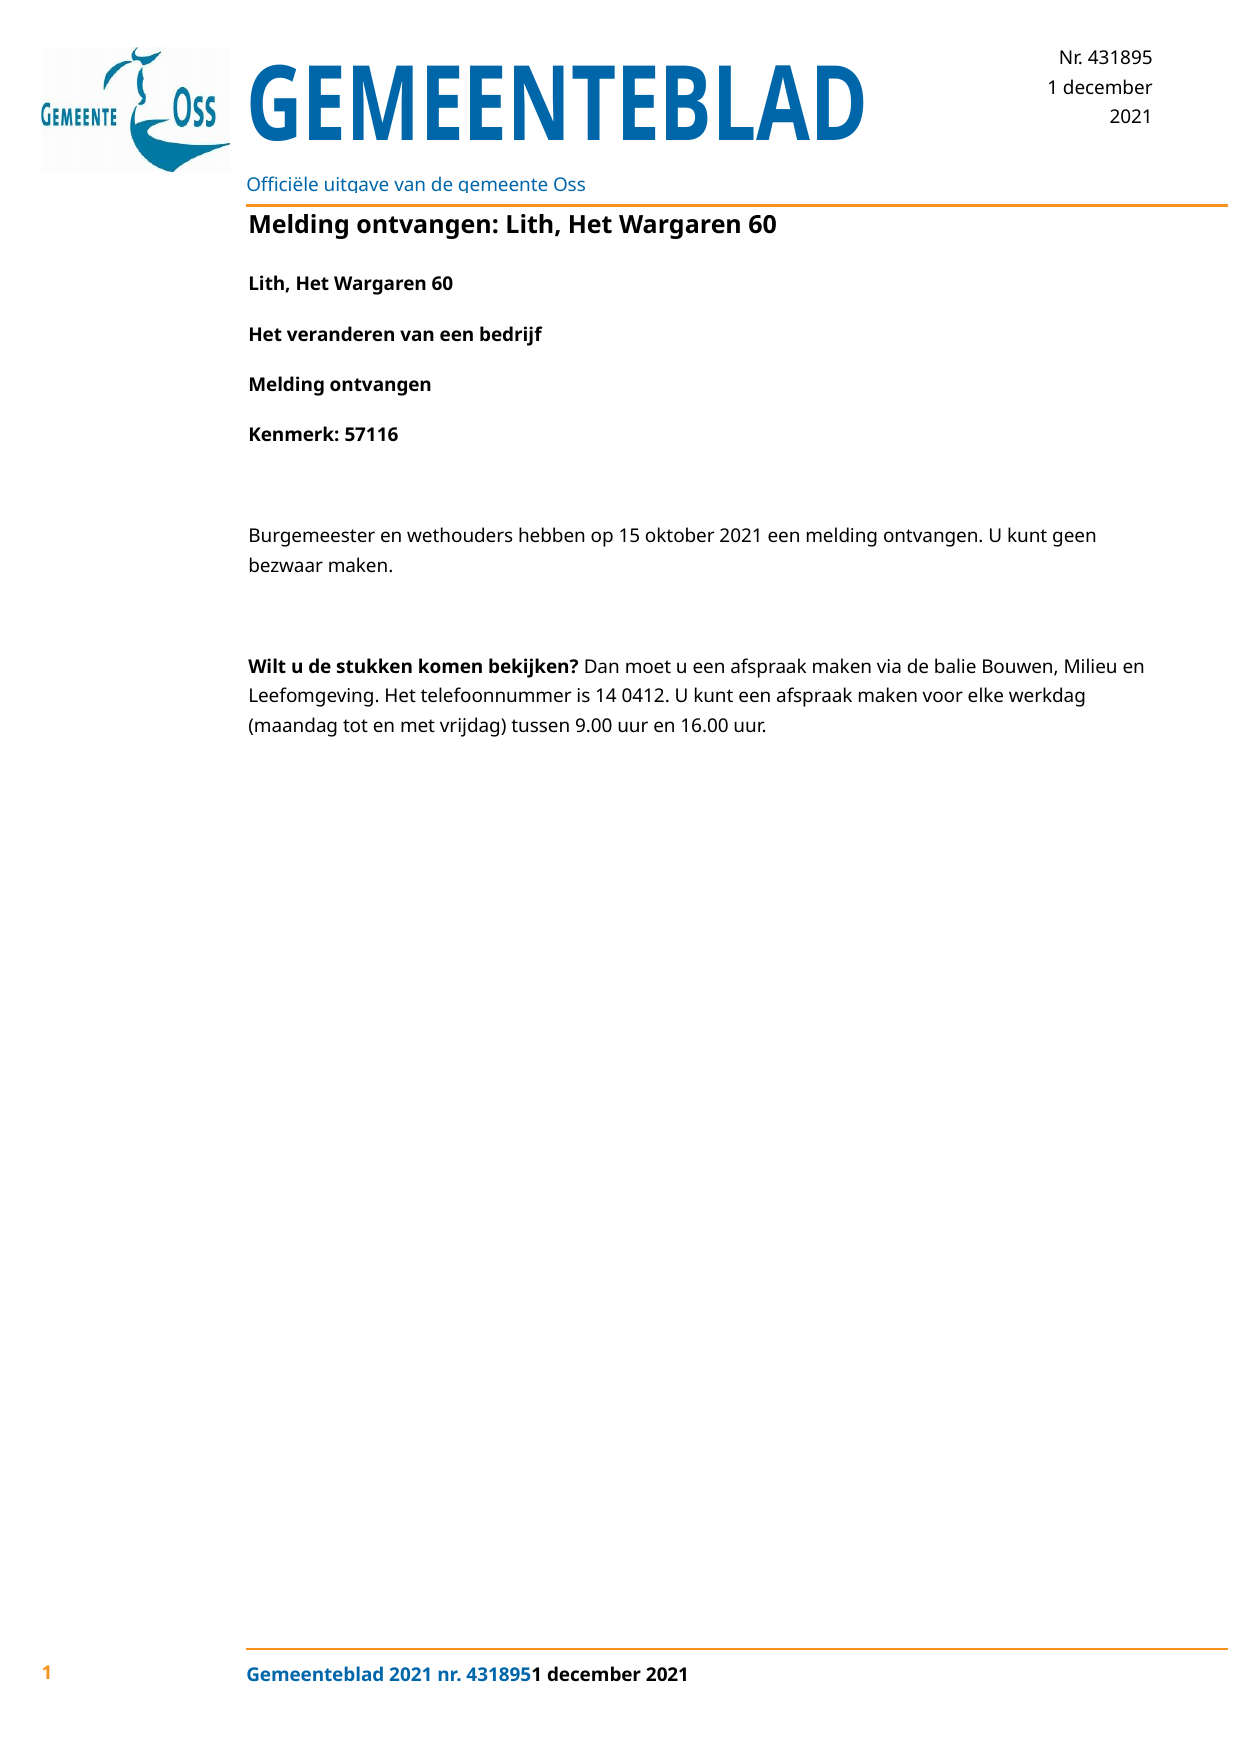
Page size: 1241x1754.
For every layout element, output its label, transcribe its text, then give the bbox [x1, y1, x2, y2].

text Kenmerk: 57116 [248, 422, 1152, 447]
text Melding ontvangen [248, 371, 1152, 397]
text Burgemeester en wethouders hebben op 15 oktober 2021 een melding ontvangen. U kunt geen bezwaar maken. [248, 522, 1152, 578]
picture [41, 47, 231, 172]
text Lith, Het Wargaren 60 [248, 270, 1152, 296]
text Melding ontvangen: Lith, Het Wargaren 60 [248, 207, 1152, 241]
text Wilt u de stukken komen bekijken? Dan moet u een afspraak maken via de balie Bouwen, Milieu en Leefomgeving. Het telefoonnummer is 14 0412. U kunt een afspraak maken voor elke werkdag (maandag tot en met vrijdag) tussen 9.00 uur en 16.00 uur. [248, 653, 1152, 738]
text Het veranderen van een bedrijf [248, 321, 1152, 346]
